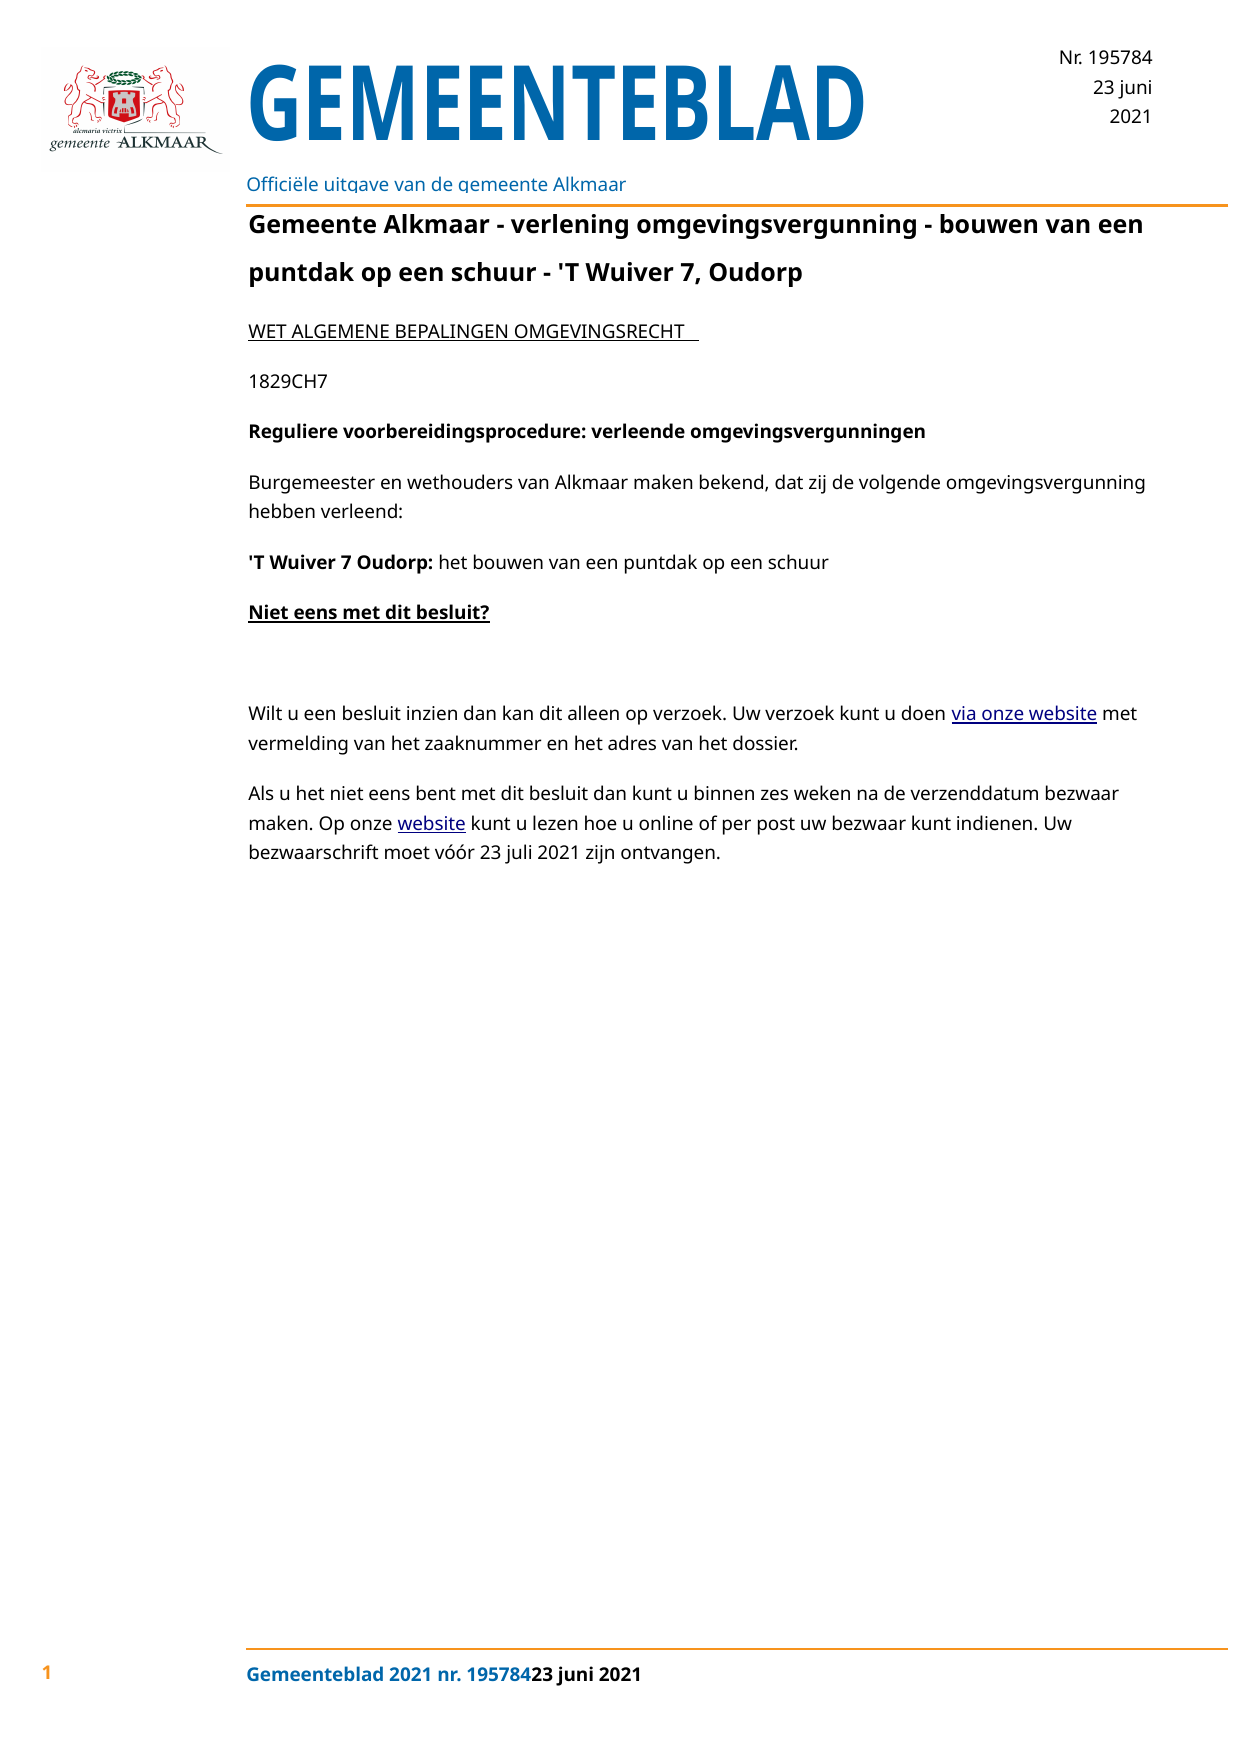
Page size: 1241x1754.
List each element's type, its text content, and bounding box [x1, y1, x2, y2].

text Burgemeester en wethouders van Alkmaar maken bekend, dat zij de volgende omgevingsvergunning hebben verleend: [248, 469, 1152, 524]
text 1829CH7 [248, 368, 1152, 394]
text Wilt u een besluit inzien dan kan dit alleen op verzoek. Uw verzoek kunt u doen via onze website met vermelding van het zaaknummer en het adres van het dossier. [248, 700, 1152, 756]
text Reguliere voorbereidingsprocedure: verleende omgevingsvergunningen [248, 419, 1152, 444]
text Gemeente Alkmaar - verlening omgevingsvergunning - bouwen van een puntdak op een schuur - 'T Wuiver 7, Oudorp [248, 207, 1152, 288]
text Als u het niet eens bent met dit besluit dan kunt u binnen zes weken na de verzenddatum bezwaar maken. Op onze website kunt u lezen hoe u online of per post uw bezwaar kunt indienen. Uw bezwaarschrift moet vóór 23 juli 2021 zijn ontvangen. [248, 780, 1152, 865]
text 'T Wuiver 7 Oudorp: het bouwen van een puntdak op een schuur [248, 549, 1152, 575]
text Niet eens met dit besluit? [248, 599, 1152, 625]
picture [41, 47, 231, 172]
text WET ALGEMENE BEPALINGEN OMGEVINGSRECHT [248, 318, 1152, 344]
